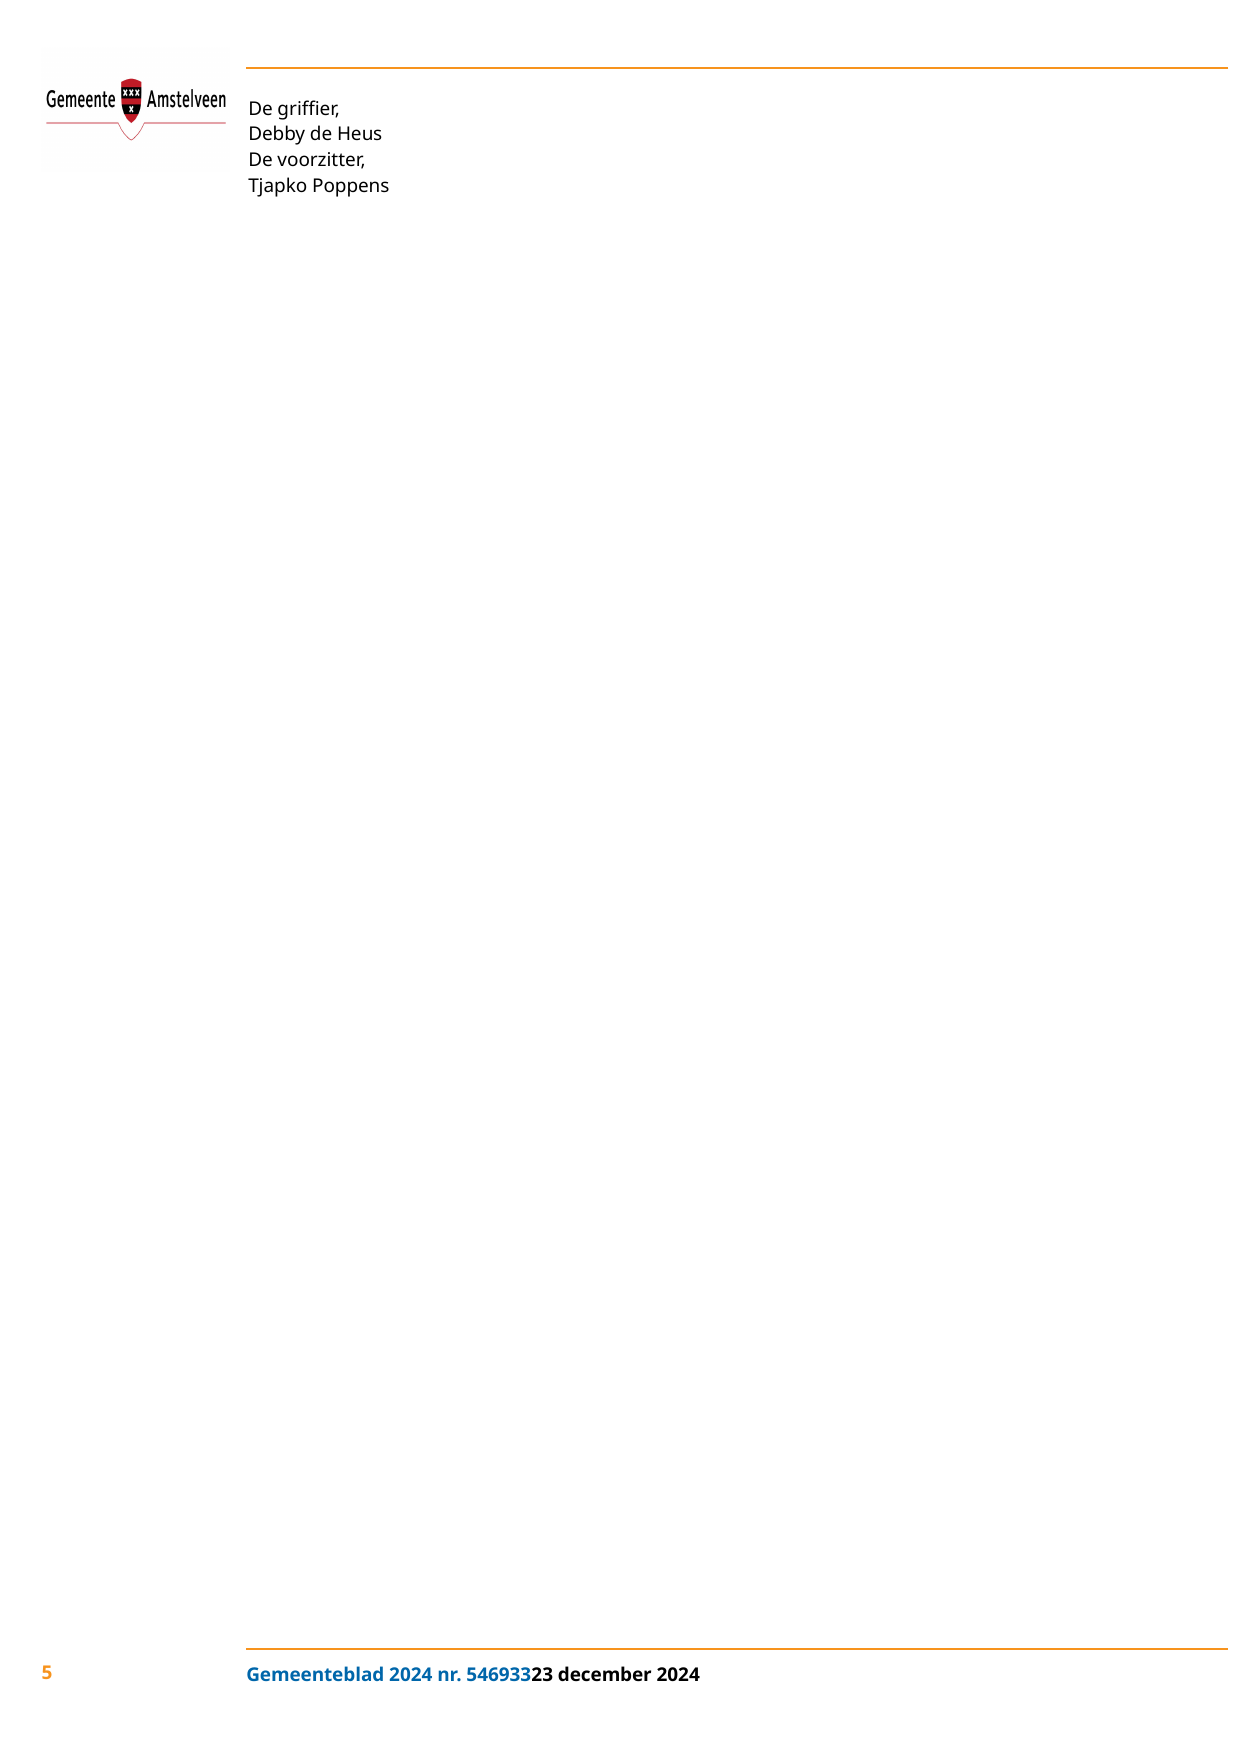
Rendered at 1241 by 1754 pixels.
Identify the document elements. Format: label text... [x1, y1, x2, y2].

text De voorzitter, [248, 146, 1152, 172]
text De griffier, [248, 95, 1152, 121]
text Tjapko Poppens [248, 172, 1152, 198]
text Debby de Heus [248, 121, 1152, 146]
picture [41, 47, 231, 172]
